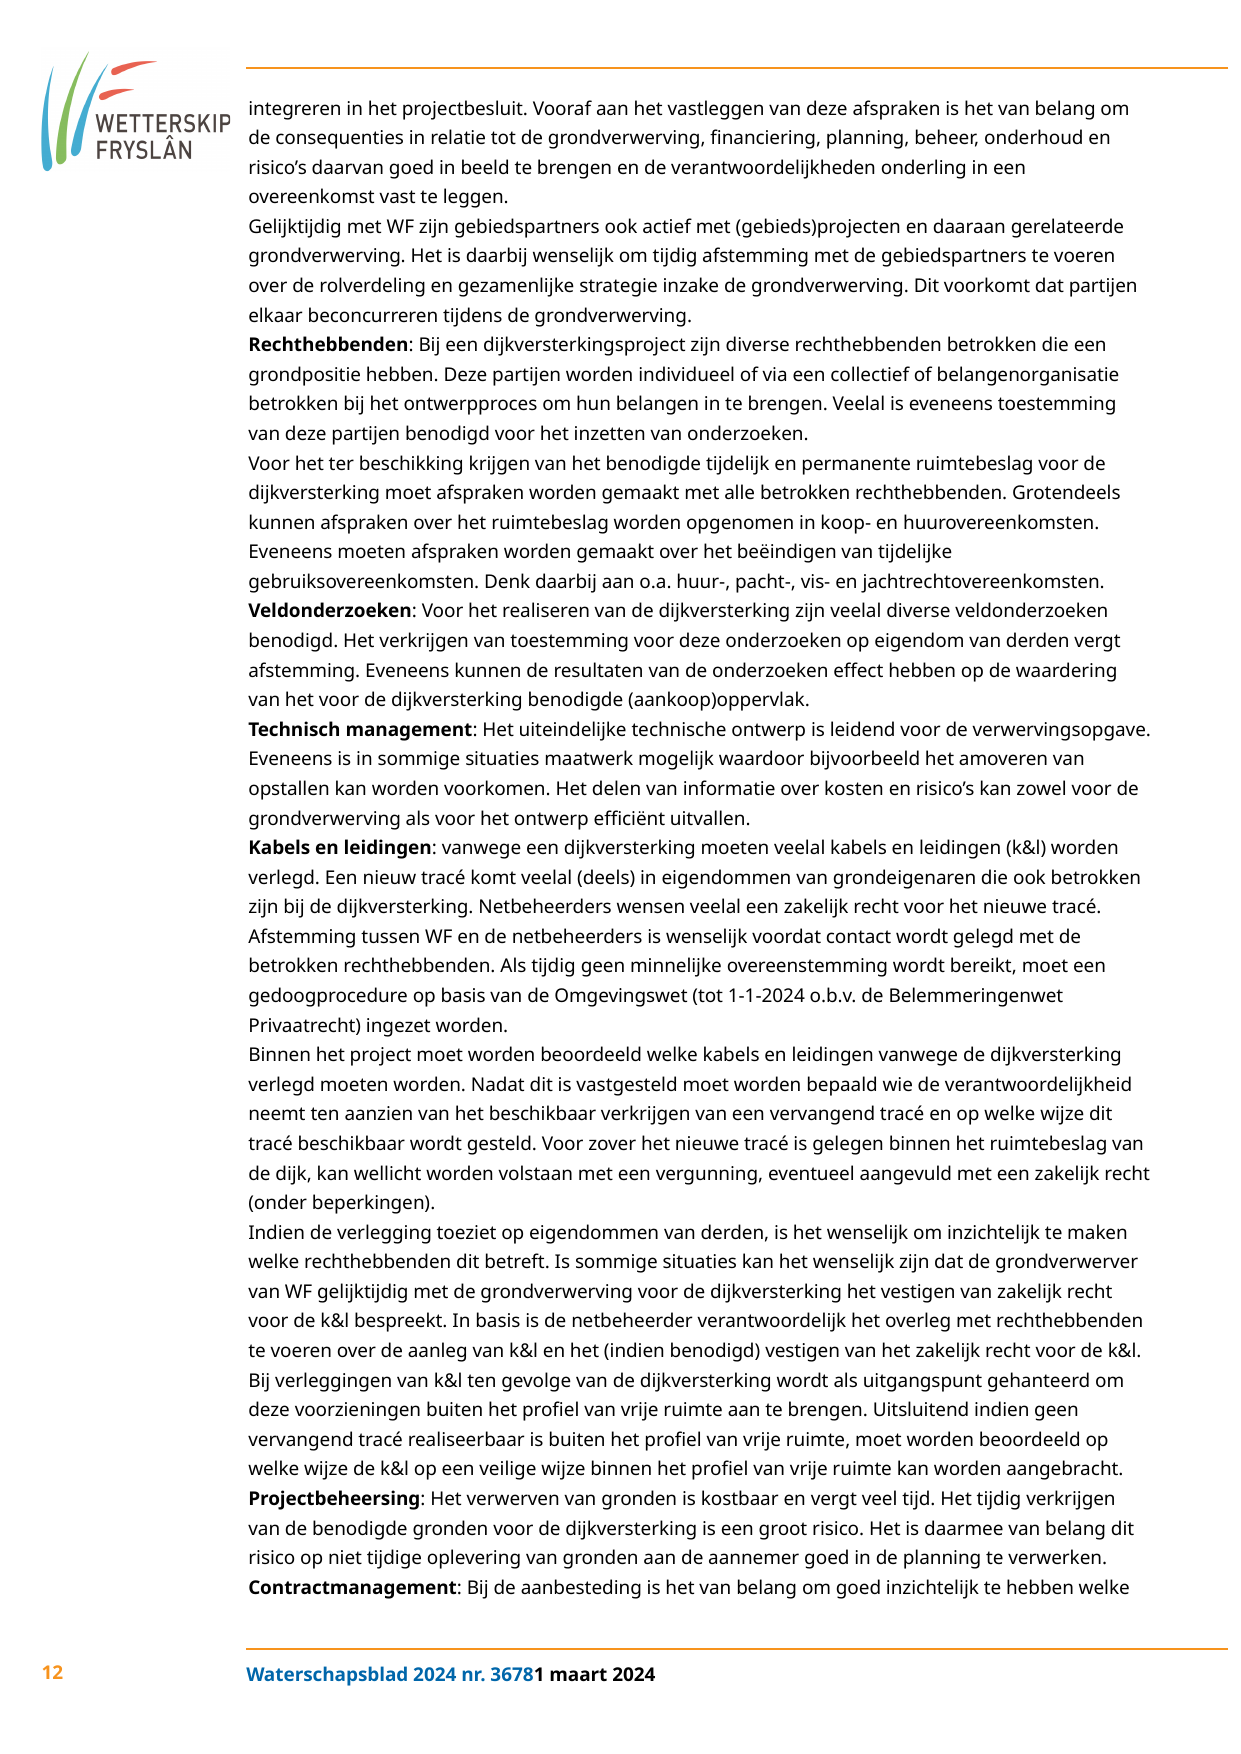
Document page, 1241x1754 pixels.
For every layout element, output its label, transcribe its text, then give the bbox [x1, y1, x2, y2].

text Contractmanagement: Bij de aanbesteding is het van belang om goed inzichtelijk te hebben welke [248, 1574, 1152, 1600]
text Indien de verlegging toeziet op eigendommen van derden, is het wenselijk om inzichtelijk te maken welke rechthebbenden dit betreft. Is sommige situaties kan het wenselijk zijn dat de grondverwerver van WF gelijktijdig met de grondverwerving voor de dijkversterking het vestigen van zakelijk recht voor de k&l bespreekt. In basis is de netbeheerder verantwoordelijk het overleg met rechthebbenden te voeren over de aanleg van k&l en het (indien benodigd) vestigen van het zakelijk recht voor de k&l. [248, 1219, 1152, 1363]
text Binnen het project moet worden beoordeeld welke kabels en leidingen vanwege de dijkversterking verlegd moeten worden. Nadat dit is vastgesteld moet worden bepaald wie de verantwoordelijkheid neemt ten aanzien van het beschikbaar verkrijgen van een vervangend tracé en op welke wijze dit tracé beschikbaar wordt gesteld. Voor zover het nieuwe tracé is gelegen binnen het ruimtebeslag van de dijk, kan wellicht worden volstaan met een vergunning, eventueel aangevuld met een zakelijk recht (onder beperkingen). [248, 1041, 1152, 1215]
text Technisch management: Het uiteindelijke technische ontwerp is leidend voor de verwervingsopgave. Eveneens is in sommige situaties maatwerk mogelijk waardoor bijvoorbeeld het amoveren van opstallen kan worden voorkomen. Het delen van informatie over kosten en risico’s kan zowel voor de grondverwerving als voor het ontwerp efficiënt uitvallen. [248, 716, 1152, 831]
text Voor het ter beschikking krijgen van het benodigde tijdelijk en permanente ruimtebeslag voor de dijkversterking moet afspraken worden gemaakt met alle betrokken rechthebbenden. Grotendeels kunnen afspraken over het ruimtebeslag worden opgenomen in koop- en huurovereenkomsten. Eveneens moeten afspraken worden gemaakt over het beëindigen van tijdelijke gebruiksovereenkomsten. Denk daarbij aan o.a. huur-, pacht-, vis- en jachtrechtovereenkomsten. [248, 450, 1152, 594]
text Bij verleggingen van k&l ten gevolge van de dijkversterking wordt als uitgangspunt gehanteerd om deze voorzieningen buiten het profiel van vrije ruimte aan te brengen. Uitsluitend indien geen vervangend tracé realiseerbaar is buiten het profiel van vrije ruimte, moet worden beoordeeld op welke wijze de k&l op een veilige wijze binnen het profiel van vrije ruimte kan worden aangebracht. [248, 1367, 1152, 1481]
text Gelijktijdig met WF zijn gebiedspartners ook actief met (gebieds)projecten en daaraan gerelateerde grondverwerving. Het is daarbij wenselijk om tijdig afstemming met de gebiedspartners te voeren over de rolverdeling en gezamenlijke strategie inzake de grondverwerving. Dit voorkomt dat partijen elkaar beconcurreren tijdens de grondverwerving. [248, 213, 1152, 328]
text Kabels en leidingen: vanwege een dijkversterking moeten veelal kabels en leidingen (k&l) worden verlegd. Een nieuw tracé komt veelal (deels) in eigendommen van grondeigenaren die ook betrokken zijn bij de dijkversterking. Netbeheerders wensen veelal een zakelijk recht voor het nieuwe tracé. Afstemming tussen WF en de netbeheerders is wenselijk voordat contact wordt gelegd met de betrokken rechthebbenden. Als tijdig geen minnelijke overeenstemming wordt bereikt, moet een gedoogprocedure op basis van de Omgevingswet (tot 1-1-2024 o.b.v. de Belemmeringenwet Privaatrecht) ingezet worden. [248, 834, 1152, 1038]
picture [41, 47, 231, 172]
text Veldonderzoeken: Voor het realiseren van de dijkversterking zijn veelal diverse veldonderzoeken benodigd. Het verkrijgen van toestemming voor deze onderzoeken op eigendom van derden vergt afstemming. Eveneens kunnen de resultaten van de onderzoeken effect hebben op de waardering van het voor de dijkversterking benodigde (aankoop)oppervlak. [248, 598, 1152, 712]
text integreren in het projectbesluit. Vooraf aan het vastleggen van deze afspraken is het van belang om de consequenties in relatie tot de grondverwerving, financiering, planning, beheer, onderhoud en risico’s daarvan goed in beeld te brengen en de verantwoordelijkheden onderling in een overeenkomst vast te leggen. [248, 95, 1152, 209]
text Rechthebbenden: Bij een dijkversterkingsproject zijn diverse rechthebbenden betrokken die een grondpositie hebben. Deze partijen worden individueel of via een collectief of belangenorganisatie betrokken bij het ontwerpproces om hun belangen in te brengen. Veelal is eveneens toestemming van deze partijen benodigd voor het inzetten van onderzoeken. [248, 331, 1152, 446]
text Projectbeheersing: Het verwerven van gronden is kostbaar en vergt veel tijd. Het tijdig verkrijgen van de benodigde gronden voor de dijkversterking is een groot risico. Het is daarmee van belang dit risico op niet tijdige oplevering van gronden aan de aannemer goed in de planning te verwerken. [248, 1485, 1152, 1570]
